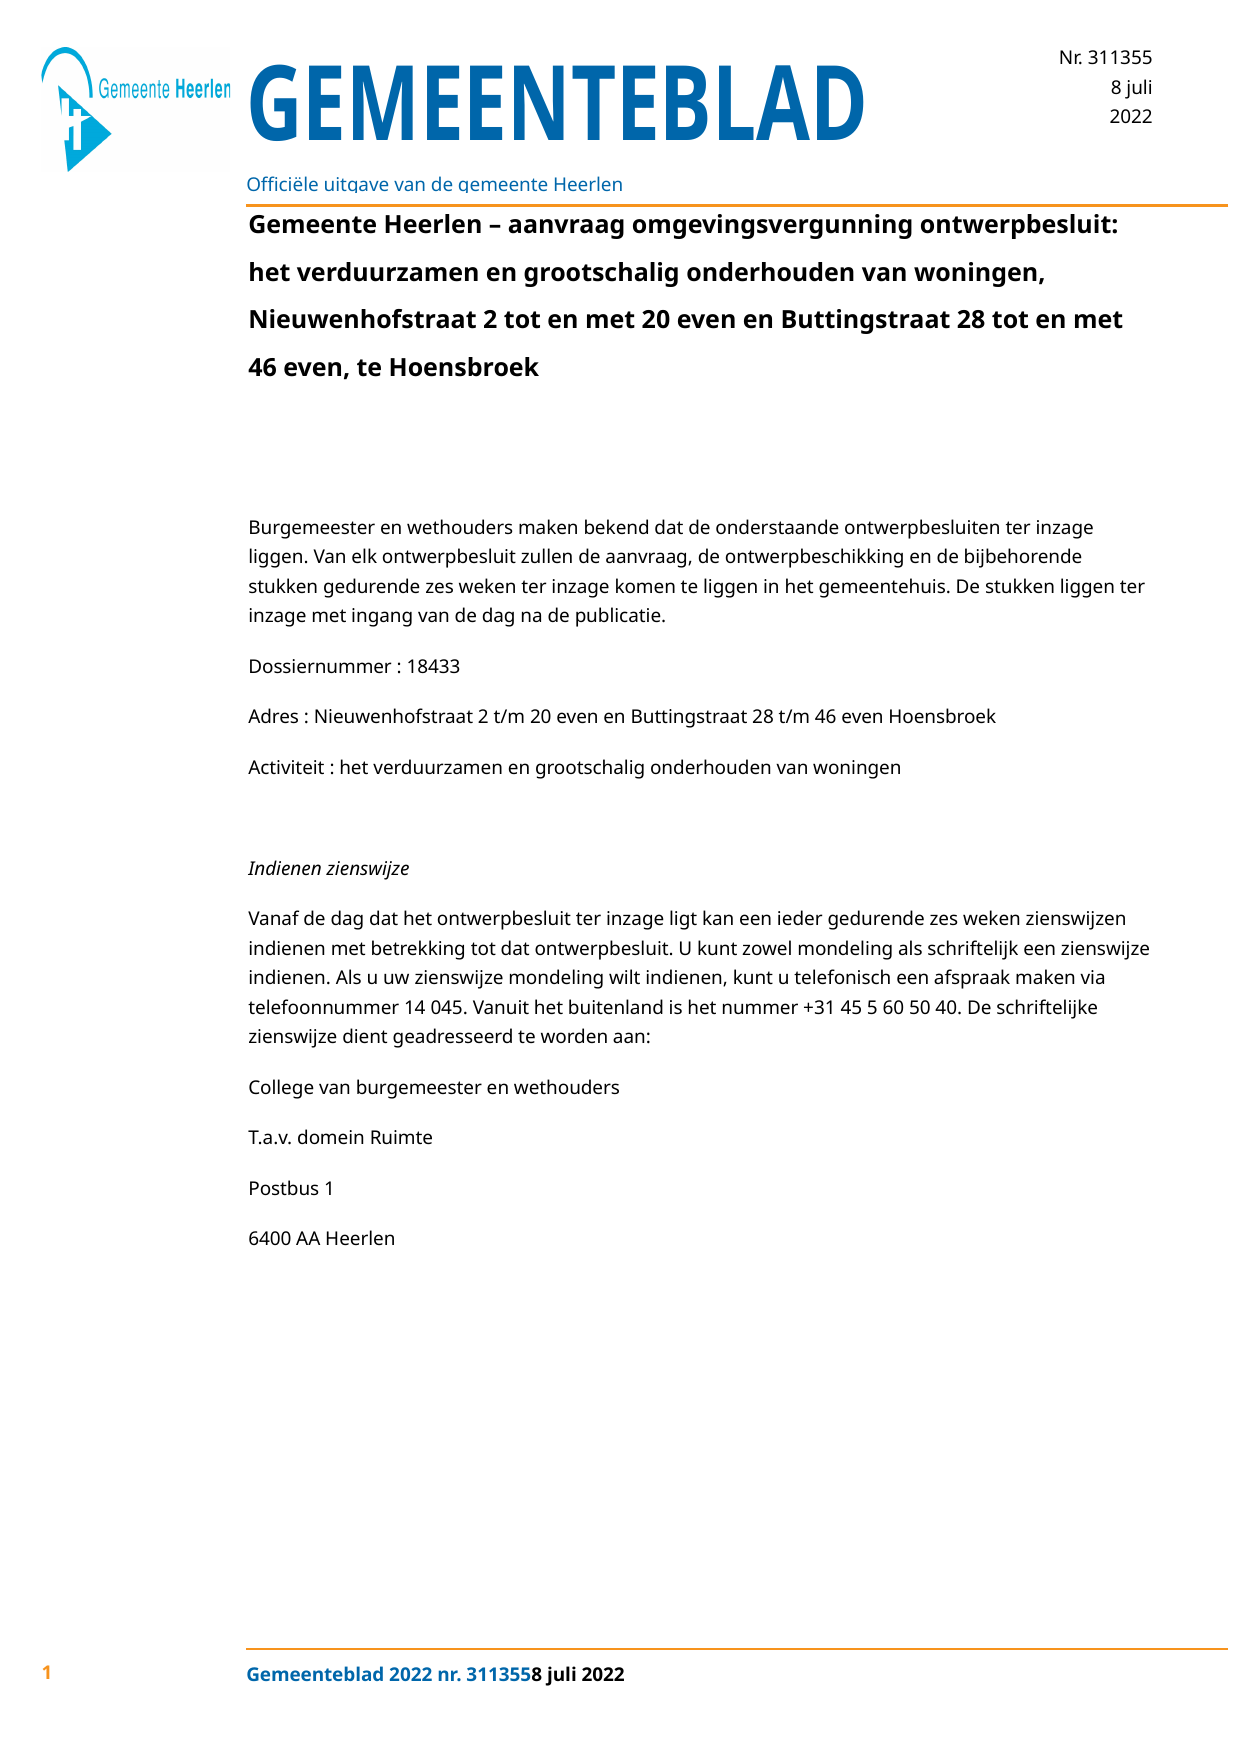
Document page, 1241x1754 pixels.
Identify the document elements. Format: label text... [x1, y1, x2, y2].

text Adres : Nieuwenhofstraat 2 t/m 20 even en Buttingstraat 28 t/m 46 even Hoensbroek [248, 703, 1152, 729]
text College van burgemeester en wethouders [248, 1074, 1152, 1100]
text T.a.v. domein Ruimte [248, 1124, 1152, 1150]
text 6400 AA Heerlen [248, 1225, 1152, 1251]
text Gemeente Heerlen – aanvraag omgevingsvergunning ontwerpbesluit: het verduurzamen en grootschalig onderhouden van woningen, Nieuwenhofstraat 2 tot en met 20 even en Buttingstraat 28 tot en met 46 even, te Hoensbroek [248, 207, 1152, 384]
text Burgemeester en wethouders maken bekend dat de onderstaande ontwerpbesluiten ter inzage liggen. Van elk ontwerpbesluit zullen de aanvraag, de ontwerpbeschikking en de bijbehorende stukken gedurende zes weken ter inzage komen te liggen in het gemeentehuis. De stukken liggen ter inzage met ingang van de dag na de publicatie. [248, 514, 1152, 628]
picture [41, 47, 231, 172]
text Vanaf de dag dat het ontwerpbesluit ter inzage ligt kan een ieder gedurende zes weken zienswijzen indienen met betrekking tot dat ontwerpbesluit. U kunt zowel mondeling als schriftelijk een zienswijze indienen. Als u uw zienswijze mondeling wilt indienen, kunt u telefonisch een afspraak maken via telefoonnummer 14 045. Vanuit het buitenland is het nummer +31 45 5 60 50 40. De schriftelijke zienswijze dient geadresseerd te worden aan: [248, 905, 1152, 1049]
text Activiteit : het verduurzamen en grootschalig onderhouden van woningen [248, 754, 1152, 780]
text Indienen zienswijze [248, 855, 1152, 881]
picture [41, 47, 59, 70]
text Dossiernummer : 18433 [248, 653, 1152, 679]
text Postbus 1 [248, 1175, 1152, 1201]
